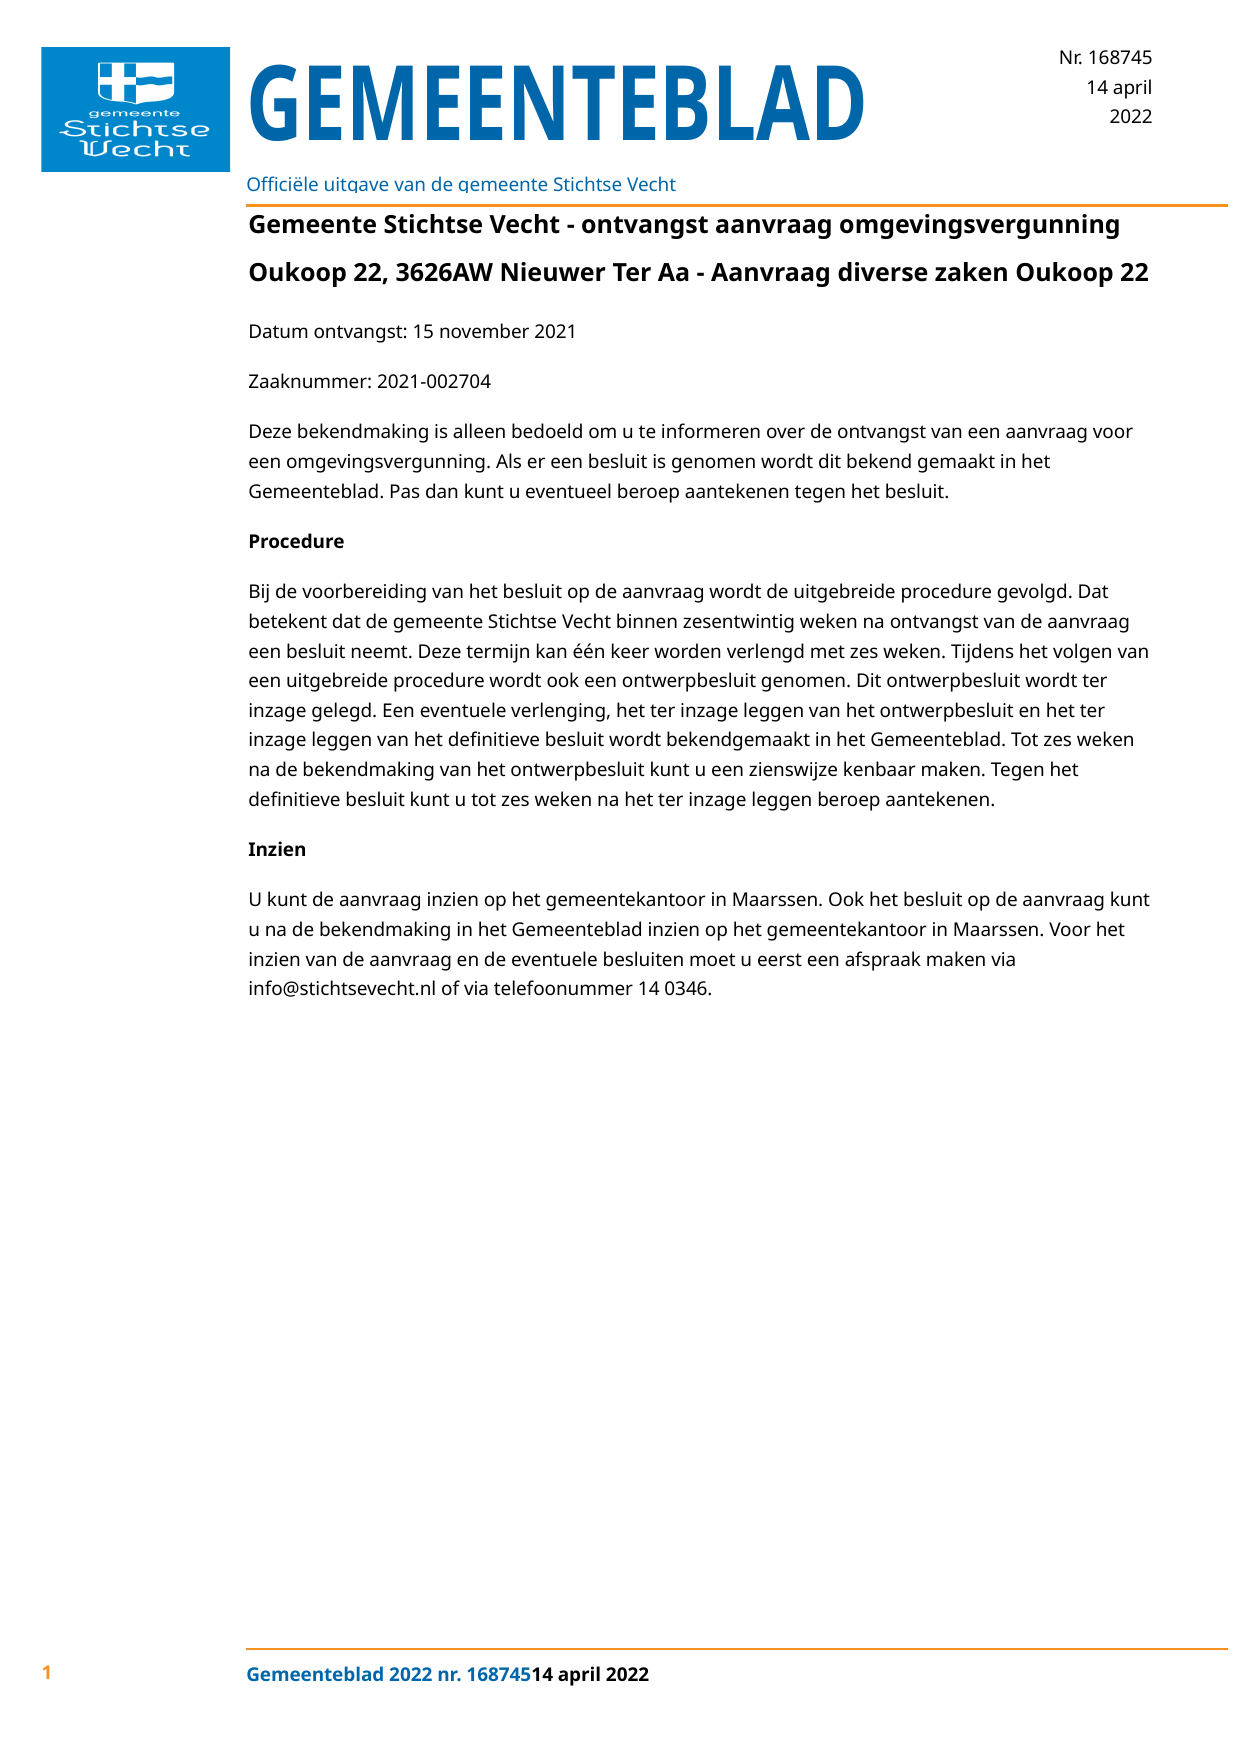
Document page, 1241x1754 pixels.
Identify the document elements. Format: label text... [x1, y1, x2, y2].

text Procedure [248, 528, 1152, 554]
text Inzien [248, 836, 1152, 862]
text U kunt de aanvraag inzien op het gemeentekantoor in Maarssen. Ook het besluit op de aanvraag kunt u na de bekendmaking in het Gemeenteblad inzien op het gemeentekantoor in Maarssen. Voor het inzien van de aanvraag en de eventuele besluiten moet u eerst een afspraak maken via info@stichtsevecht.nl of via telefoonummer 14 0346. [248, 887, 1152, 1001]
text Datum ontvangst: 15 november 2021 [248, 318, 1152, 344]
picture [99, 63, 135, 101]
text Gemeente Stichtse Vecht - ontvangst aanvraag omgevingsvergunning Oukoop 22, 3626AW Nieuwer Ter Aa - Aanvraag diverse zaken Oukoop 22 [248, 207, 1152, 288]
picture [137, 63, 174, 103]
text Deze bekendmaking is alleen bedoeld om u te informeren over de ontvangst van een aanvraag voor een omgevingsvergunning. Als er een besluit is genomen wordt dit bekend gemaakt in het Gemeenteblad. Pas dan kunt u eventueel beroep aantekenen tegen het besluit. [248, 419, 1152, 504]
text Zaaknummer: 2021-002704 [248, 368, 1152, 394]
text Bij de voorbereiding van het besluit op de aanvraag wordt de uitgebreide procedure gevolgd. Dat betekent dat de gemeente Stichtse Vecht binnen zesentwintig weken na ontvangst van de aanvraag een besluit neemt. Deze termijn kan één keer worden verlengd met zes weken. Tijdens het volgen van een uitgebreide procedure wordt ook een ontwerpbesluit genomen. Dit ontwerpbesluit wordt ter inzage gelegd. Een eventuele verlenging, het ter inzage leggen van het ontwerpbesluit en het ter inzage leggen van het definitieve besluit wordt bekendgemaakt in het Gemeenteblad. Tot zes weken na de bekendmaking van het ontwerpbesluit kunt u een zienswijze kenbaar maken. Tegen het definitieve besluit kunt u tot zes weken na het ter inzage leggen beroep aantekenen. [248, 579, 1152, 812]
